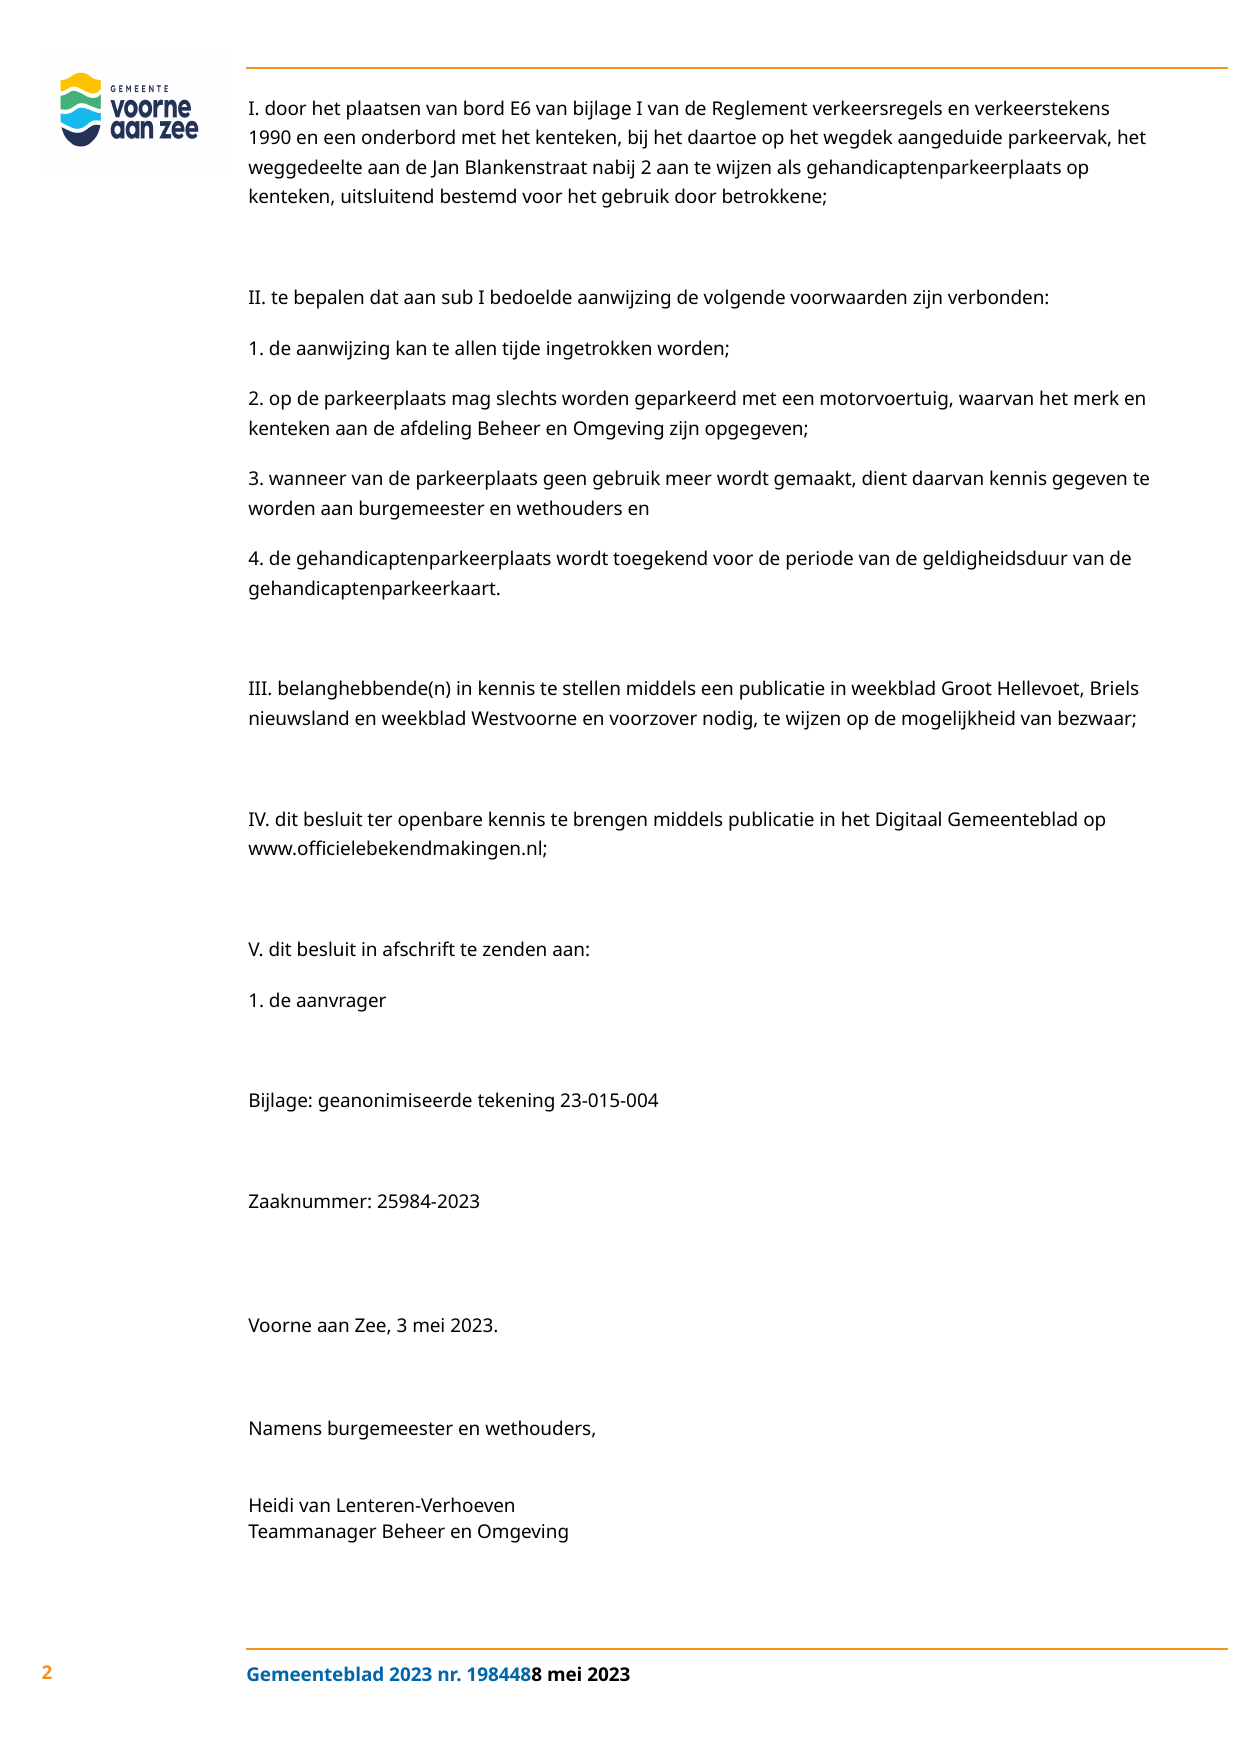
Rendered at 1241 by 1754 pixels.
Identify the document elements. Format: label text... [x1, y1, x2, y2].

text 3. wanneer van de parkeerplaats geen gebruik meer wordt gemaakt, dient daarvan kennis gegeven te worden aan burgemeester en wethouders en [248, 465, 1152, 521]
picture [41, 47, 231, 172]
text V. dit besluit in afschrift te zenden aan: [248, 936, 1152, 962]
text Namens burgemeester en wethouders, [248, 1415, 1152, 1441]
text 4. de gehandicaptenparkeerplaats wordt toegekend voor de periode van de geldigheidsduur van de gehandicaptenparkeerkaart. [248, 545, 1152, 601]
text I. door het plaatsen van bord E6 van bijlage I van de Reglement verkeersregels en verkeerstekens 1990 en een onderbord met het kenteken, bij het daartoe op het wegdek aangeduide parkeervak, het weggedeelte aan de Jan Blankenstraat nabij 2 aan te wijzen als gehandicaptenparkeerplaats op kenteken, uitsluitend bestemd voor het gebruik door betrokkene; [248, 95, 1152, 209]
text 2. op de parkeerplaats mag slechts worden geparkeerd met een motorvoertuig, waarvan het merk en kenteken aan de afdeling Beheer en Omgeving zijn opgegeven; [248, 385, 1152, 441]
text IV. dit besluit ter openbare kennis te brengen middels publicatie in het Digitaal Gemeenteblad op www.officielebekendmakingen.nl; [248, 806, 1152, 861]
text Bijlage: geanonimiseerde tekening 23-015-004 [248, 1088, 1152, 1113]
text Voorne aan Zee, 3 mei 2023. [248, 1312, 1152, 1338]
text II. te bepalen dat aan sub I bedoelde aanwijzing de volgende voorwaarden zijn verbonden: [248, 284, 1152, 310]
text Zaaknummer: 25984-2023 [248, 1188, 1152, 1214]
text 1. de aanvrager [248, 987, 1152, 1013]
text Heidi van Lenteren-Verhoeven [248, 1493, 1152, 1518]
text Teammanager Beheer en Omgeving [248, 1518, 1152, 1544]
text 1. de aanwijzing kan te allen tijde ingetrokken worden; [248, 335, 1152, 361]
text III. belanghebbende(n) in kennis te stellen middels een publicatie in weekblad Groot Hellevoet, Briels nieuwsland en weekblad Westvoorne en voorzover nodig, te wijzen op de mogelijkheid van bezwaar; [248, 676, 1152, 731]
